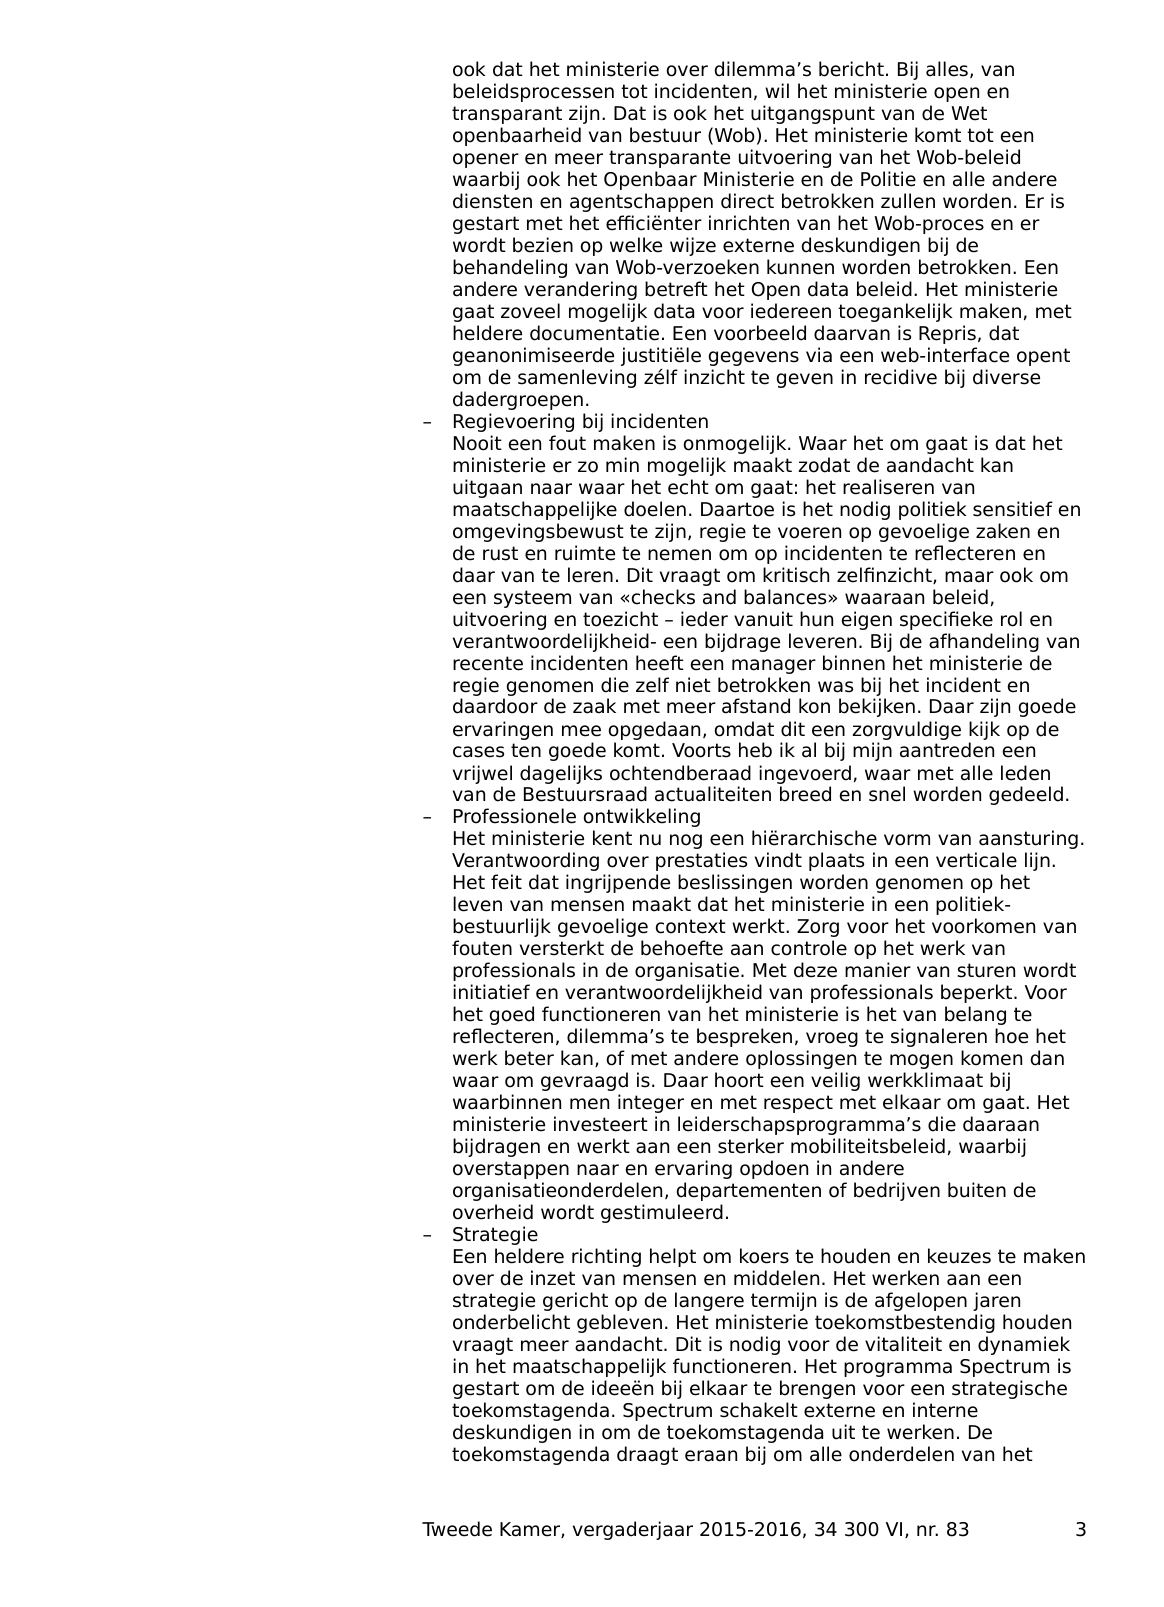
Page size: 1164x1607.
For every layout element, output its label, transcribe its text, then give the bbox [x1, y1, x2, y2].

text Het ministerie kent nu nog een hiërarchische vorm van aansturing. Verantwoording over prestaties vindt plaats in een verticale lijn. Het feit dat ingrijpende beslissingen worden genomen op het leven van mensen maakt dat het ministerie in een politiek-bestuurlijk gevoelige context werkt. Zorg voor het voorkomen van fouten versterkt de behoefte aan controle op het werk van professionals in de organisatie. Met deze manier van sturen wordt initiatief en verantwoordelijkheid van professionals beperkt. Voor het goed functioneren van het ministerie is het van belang te reflecteren, dilemma’s te bespreken, vroeg te signaleren hoe het werk beter kan, of met andere oplossingen te mogen komen dan waar om gevraagd is. Daar hoort een veilig werkklimaat bij waarbinnen men integer en met respect met elkaar om gaat. Het ministerie investeert in leiderschapsprogramma’s die daaraan bijdragen en werkt aan een sterker mobiliteitsbeleid, waarbij overstappen naar en ervaring opdoen in andere organisatieonderdelen, departementen of bedrijven buiten de overheid wordt gestimuleerd. [452, 828, 1087, 1224]
text – Strategie [422, 1224, 1087, 1246]
text – Regievoering bij incidenten [422, 411, 1087, 433]
text ook dat het ministerie over dilemma’s bericht. Bij alles, van beleidsprocessen tot incidenten, wil het ministerie open en transparant zijn. Dat is ook het uitgangspunt van de Wet openbaarheid van bestuur (Wob). Het ministerie komt tot een opener en meer transparante uitvoering van het Wob-beleid waarbij ook het Openbaar Ministerie en de Politie en alle andere diensten en agentschappen direct betrokken zullen worden. Er is gestart met het efficiënter inrichten van het Wob-proces en er wordt bezien op welke wijze externe deskundigen bij de behandeling van Wob-verzoeken kunnen worden betrokken. Een andere verandering betreft het Open data beleid. Het ministerie gaat zoveel mogelijk data voor iedereen toegankelijk maken, met heldere documentatie. Een voorbeeld daarvan is Repris, dat geanonimiseerde justitiële gegevens via een web-interface opent om de samenleving zélf inzicht te geven in recidive bij diverse dadergroepen. [452, 59, 1087, 411]
text – Professionele ontwikkeling [422, 806, 1087, 828]
text Een heldere richting helpt om koers te houden en keuzes te maken over de inzet van mensen en middelen. Het werken aan een strategie gericht op de langere termijn is de afgelopen jaren onderbelicht gebleven. Het ministerie toekomstbestendig houden vraagt meer aandacht. Dit is nodig voor de vitaliteit en dynamiek in het maatschappelijk functioneren. Het programma Spectrum is gestart om de ideeën bij elkaar te brengen voor een strategische toekomstagenda. Spectrum schakelt externe en interne deskundigen in om de toekomstagenda uit te werken. De toekomstagenda draagt eraan bij om alle onderdelen van het [452, 1246, 1087, 1466]
text Nooit een fout maken is onmogelijk. Waar het om gaat is dat het ministerie er zo min mogelijk maakt zodat de aandacht kan uitgaan naar waar het echt om gaat: het realiseren van maatschappelijke doelen. Daartoe is het nodig politiek sensitief en omgevingsbewust te zijn, regie te voeren op gevoelige zaken en de rust en ruimte te nemen om op incidenten te reflecteren en daar van te leren. Dit vraagt om kritisch zelfinzicht, maar ook om een systeem van «checks and balances» waaraan beleid, uitvoering en toezicht – ieder vanuit hun eigen specifieke rol en verantwoordelijkheid- een bijdrage leveren. Bij de afhandeling van recente incidenten heeft een manager binnen het ministerie de regie genomen die zelf niet betrokken was bij het incident en daardoor de zaak met meer afstand kon bekijken. Daar zijn goede ervaringen mee opgedaan, omdat dit een zorgvuldige kijk op de cases ten goede komt. Voorts heb ik al bij mijn aantreden een vrijwel dagelijks ochtendberaad ingevoerd, waar met alle leden van de Bestuursraad actualiteiten breed en snel worden gedeeld. [452, 433, 1087, 806]
